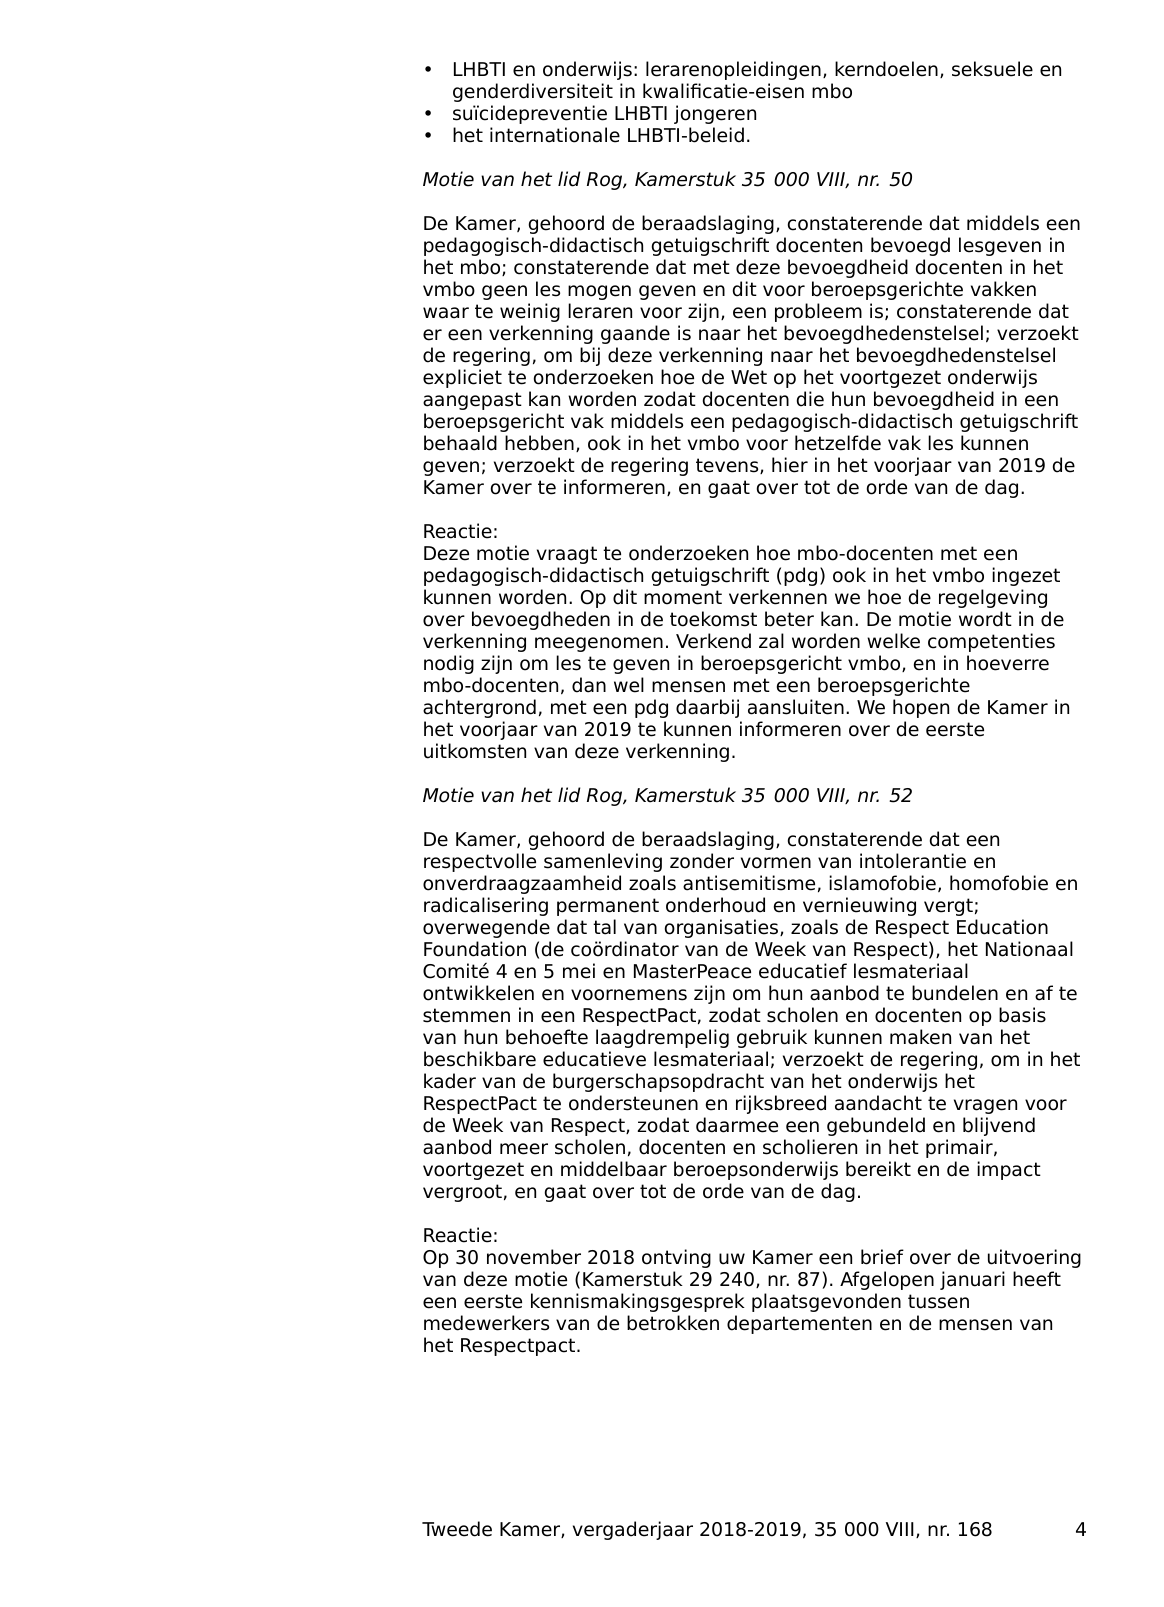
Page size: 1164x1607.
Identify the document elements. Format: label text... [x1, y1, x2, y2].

subtitle Motie van het lid Rog, Kamerstuk 35 000 VIII, nr. 50 [422, 169, 1087, 191]
text De Kamer, gehoord de beraadslaging, constaterende dat middels een pedagogisch-didactisch getuigschrift docenten bevoegd lesgeven in het mbo; constaterende dat met deze bevoegdheid docenten in het vmbo geen les mogen geven en dit voor beroepsgerichte vakken waar te weinig leraren voor zijn, een probleem is; constaterende dat er een verkenning gaande is naar het bevoegdhedenstelsel; verzoekt de regering, om bij deze verkenning naar het bevoegdhedenstelsel expliciet te onderzoeken hoe de Wet op het voortgezet onderwijs aangepast kan worden zodat docenten die hun bevoegdheid in een beroepsgericht vak middels een pedagogisch-didactisch getuigschrift behaald hebben, ook in het vmbo voor hetzelfde vak les kunnen geven; verzoekt de regering tevens, hier in het voorjaar van 2019 de Kamer over te informeren, en gaat over tot de orde van de dag. [422, 213, 1087, 499]
text Deze motie vraagt te onderzoeken hoe mbo-docenten met een pedagogisch-didactisch getuigschrift (pdg) ook in het vmbo ingezet kunnen worden. Op dit moment verkennen we hoe de regelgeving over bevoegdheden in de toekomst beter kan. De motie wordt in de verkenning meegenomen. Verkend zal worden welke competenties nodig zijn om les te geven in beroepsgericht vmbo, en in hoeverre mbo-docenten, dan wel mensen met een beroepsgerichte achtergrond, met een pdg daarbij aansluiten. We hopen de Kamer in het voorjaar van 2019 te kunnen informeren over de eerste uitkomsten van deze verkenning. [422, 543, 1087, 763]
text De Kamer, gehoord de beraadslaging, constaterende dat een respectvolle samenleving zonder vormen van intolerantie en onverdraagzaamheid zoals antisemitisme, islamofobie, homofobie en radicalisering permanent onderhoud en vernieuwing vergt; overwegende dat tal van organisaties, zoals de Respect Education Foundation (de coördinator van de Week van Respect), het Nationaal Comité 4 en 5 mei en MasterPeace educatief lesmateriaal ontwikkelen en voornemens zijn om hun aanbod te bundelen en af te stemmen in een RespectPact, zodat scholen en docenten op basis van hun behoefte laagdrempelig gebruik kunnen maken van het beschikbare educatieve lesmateriaal; verzoekt de regering, om in het kader van de burgerschapsopdracht van het onderwijs het RespectPact te ondersteunen en rijksbreed aandacht te vragen voor de Week van Respect, zodat daarmee een gebundeld en blijvend aanbod meer scholen, docenten en scholieren in het primair, voortgezet en middelbaar beroepsonderwijs bereikt en de impact vergroot, en gaat over tot de orde van de dag. [422, 829, 1087, 1203]
text Op 30 november 2018 ontving uw Kamer een brief over de uitvoering van deze motie (Kamerstuk 29 240, nr. 87). Afgelopen januari heeft een eerste kennismakingsgesprek plaatsgevonden tussen medewerkers van de betrokken departementen en de mensen van het Respectpact. [422, 1247, 1087, 1357]
text • suïcidepreventie LHBTI jongeren [422, 103, 1087, 125]
text Reactie: [422, 1225, 1087, 1247]
text • het internationale LHBTI-beleid. [422, 125, 1087, 147]
text Reactie: [422, 521, 1087, 543]
subtitle Motie van het lid Rog, Kamerstuk 35 000 VIII, nr. 52 [422, 785, 1087, 807]
text • LHBTI en onderwijs: lerarenopleidingen, kerndoelen, seksuele en genderdiversiteit in kwalificatie-eisen mbo [422, 59, 1087, 103]
